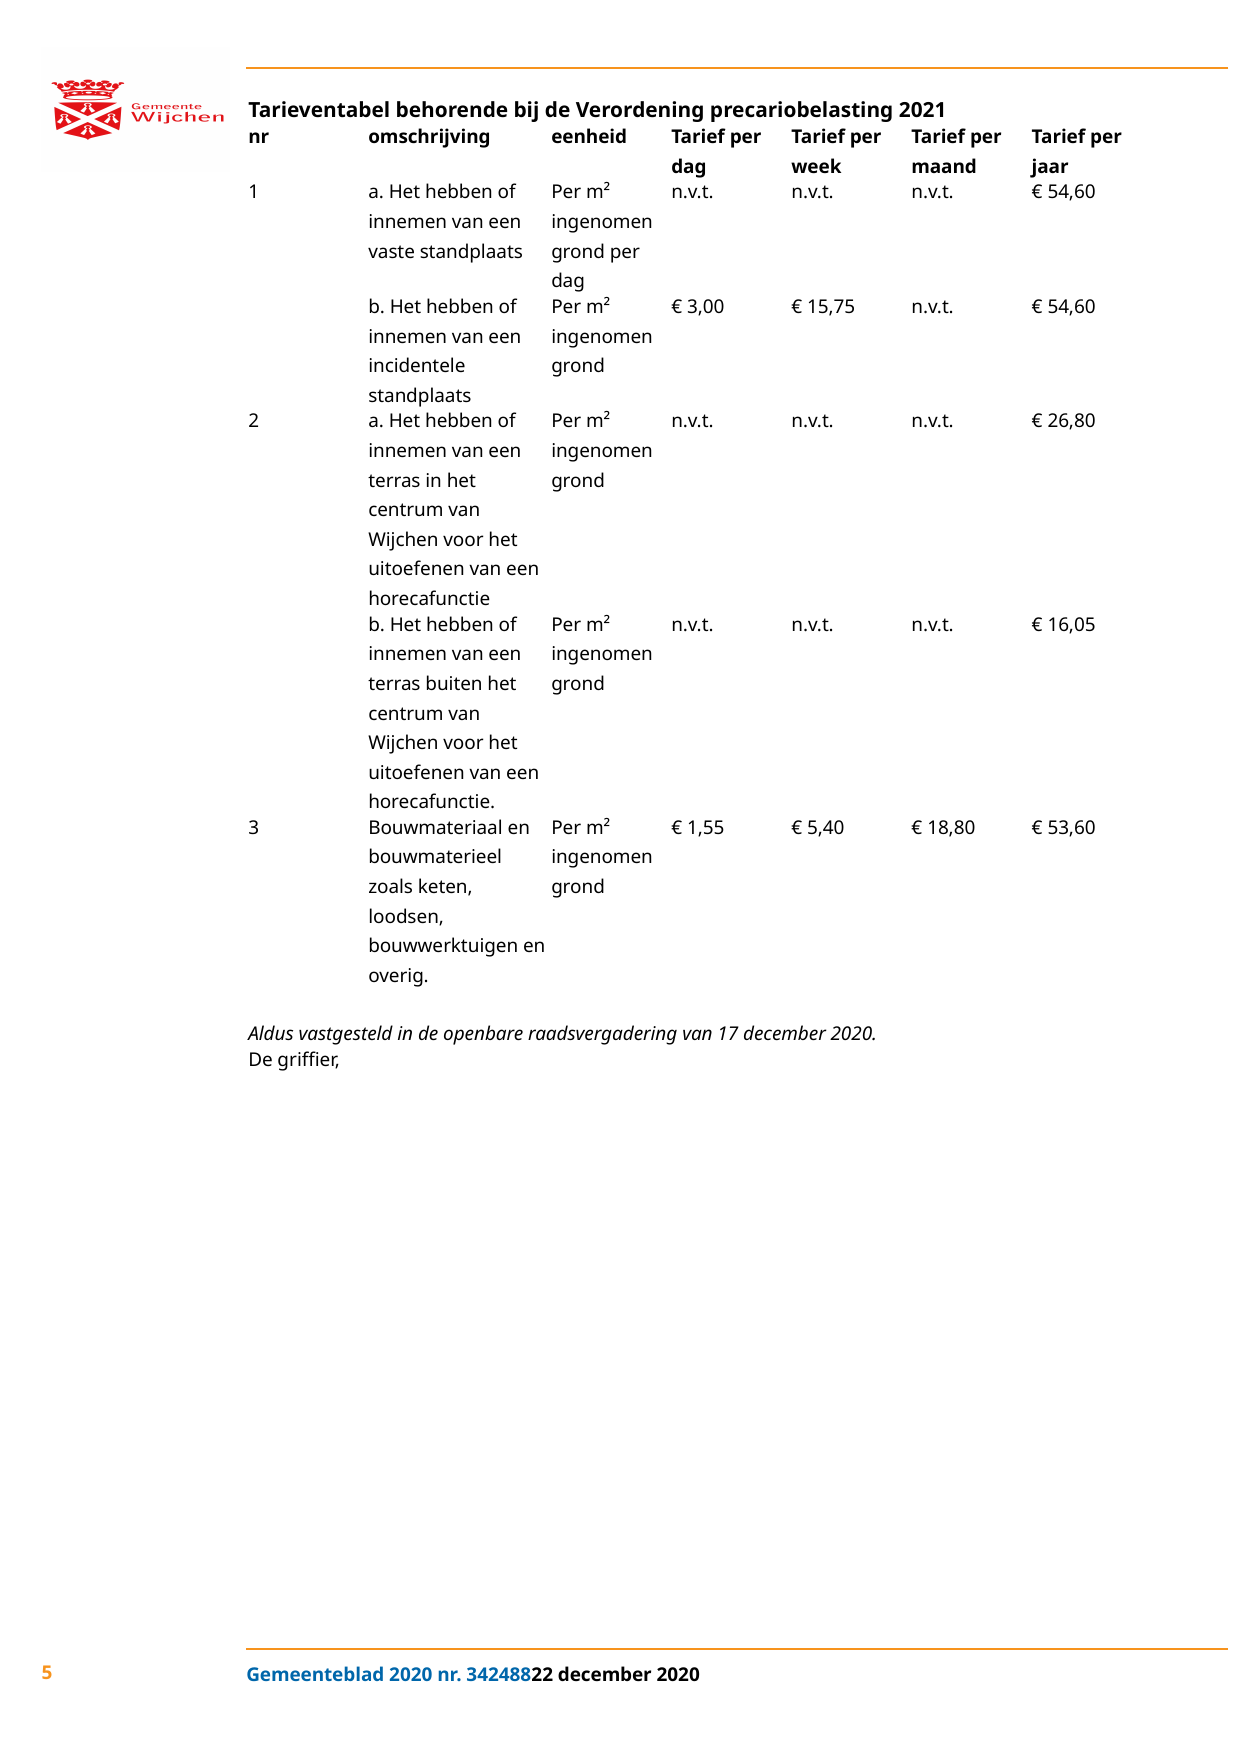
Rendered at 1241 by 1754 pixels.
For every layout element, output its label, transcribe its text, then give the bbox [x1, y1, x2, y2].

picture [41, 47, 231, 172]
table_header eenheid [551, 124, 671, 179]
table_header Tarief per jaar [1031, 124, 1152, 179]
table_cell Per m² ingenomen grond [551, 408, 671, 611]
table_cell 2 [248, 408, 368, 814]
table_cell n.v.t. [791, 408, 911, 611]
table_cell € 1,55 [671, 814, 791, 988]
table_header Tarief per dag [671, 124, 791, 179]
table_cell 1 [248, 179, 368, 293]
table_cell € 18,80 [911, 814, 1031, 988]
table_header Tarief per week [791, 124, 911, 179]
table_cell Per m² ingenomen grond [551, 611, 671, 814]
table_cell n.v.t. [911, 293, 1031, 408]
table_cell b. Het hebben of innemen van een terras buiten het centrum van Wijchen voor het uitoefenen van een horecafunctie. [368, 611, 551, 814]
table_cell € 3,00 [671, 293, 791, 408]
table_cell € 5,40 [791, 814, 911, 988]
table_cell [248, 293, 368, 408]
table_cell € 15,75 [791, 293, 911, 408]
text De griffier, [248, 1046, 1152, 1072]
table_cell € 16,05 [1031, 611, 1152, 814]
table_cell a. Het hebben of innemen van een vaste standplaats [368, 179, 551, 293]
table_cell Per m² ingenomen grond [551, 293, 671, 408]
table_cell 3 [248, 814, 368, 988]
table_header Tarief per maand [911, 124, 1031, 179]
table_cell n.v.t. [911, 408, 1031, 611]
table_cell n.v.t. [791, 179, 911, 293]
table_cell n.v.t. [671, 611, 791, 814]
table_cell n.v.t. [911, 611, 1031, 814]
table_cell a. Het hebben of innemen van een terras in het centrum van Wijchen voor het uitoefenen van een horecafunctie [368, 408, 551, 611]
table_cell € 54,60 [1031, 179, 1152, 293]
table_cell € 54,60 [1031, 293, 1152, 408]
table_cell € 26,80 [1031, 408, 1152, 611]
table_cell n.v.t. [671, 179, 791, 293]
text Aldus vastgesteld in de openbare raadsvergadering van 17 december 2020. [248, 1021, 1152, 1046]
table_cell n.v.t. [671, 408, 791, 611]
text Tarieventabel behorende bij de Verordening precariobelasting 2021 [248, 95, 1152, 123]
table_cell n.v.t. [911, 179, 1031, 293]
table_header omschrijving [368, 124, 551, 179]
table_cell Per m² ingenomen grond [551, 814, 671, 988]
table_cell b. Het hebben of innemen van een incidentele standplaats [368, 293, 551, 408]
table_cell Bouwmateriaal en bouwmaterieel zoals keten, loodsen, bouwwerktuigen en overig. [368, 814, 551, 988]
table_cell Per m² ingenomen grond per dag [551, 179, 671, 293]
table_cell n.v.t. [791, 611, 911, 814]
table_cell € 53,60 [1031, 814, 1152, 988]
table_header nr [248, 124, 368, 179]
